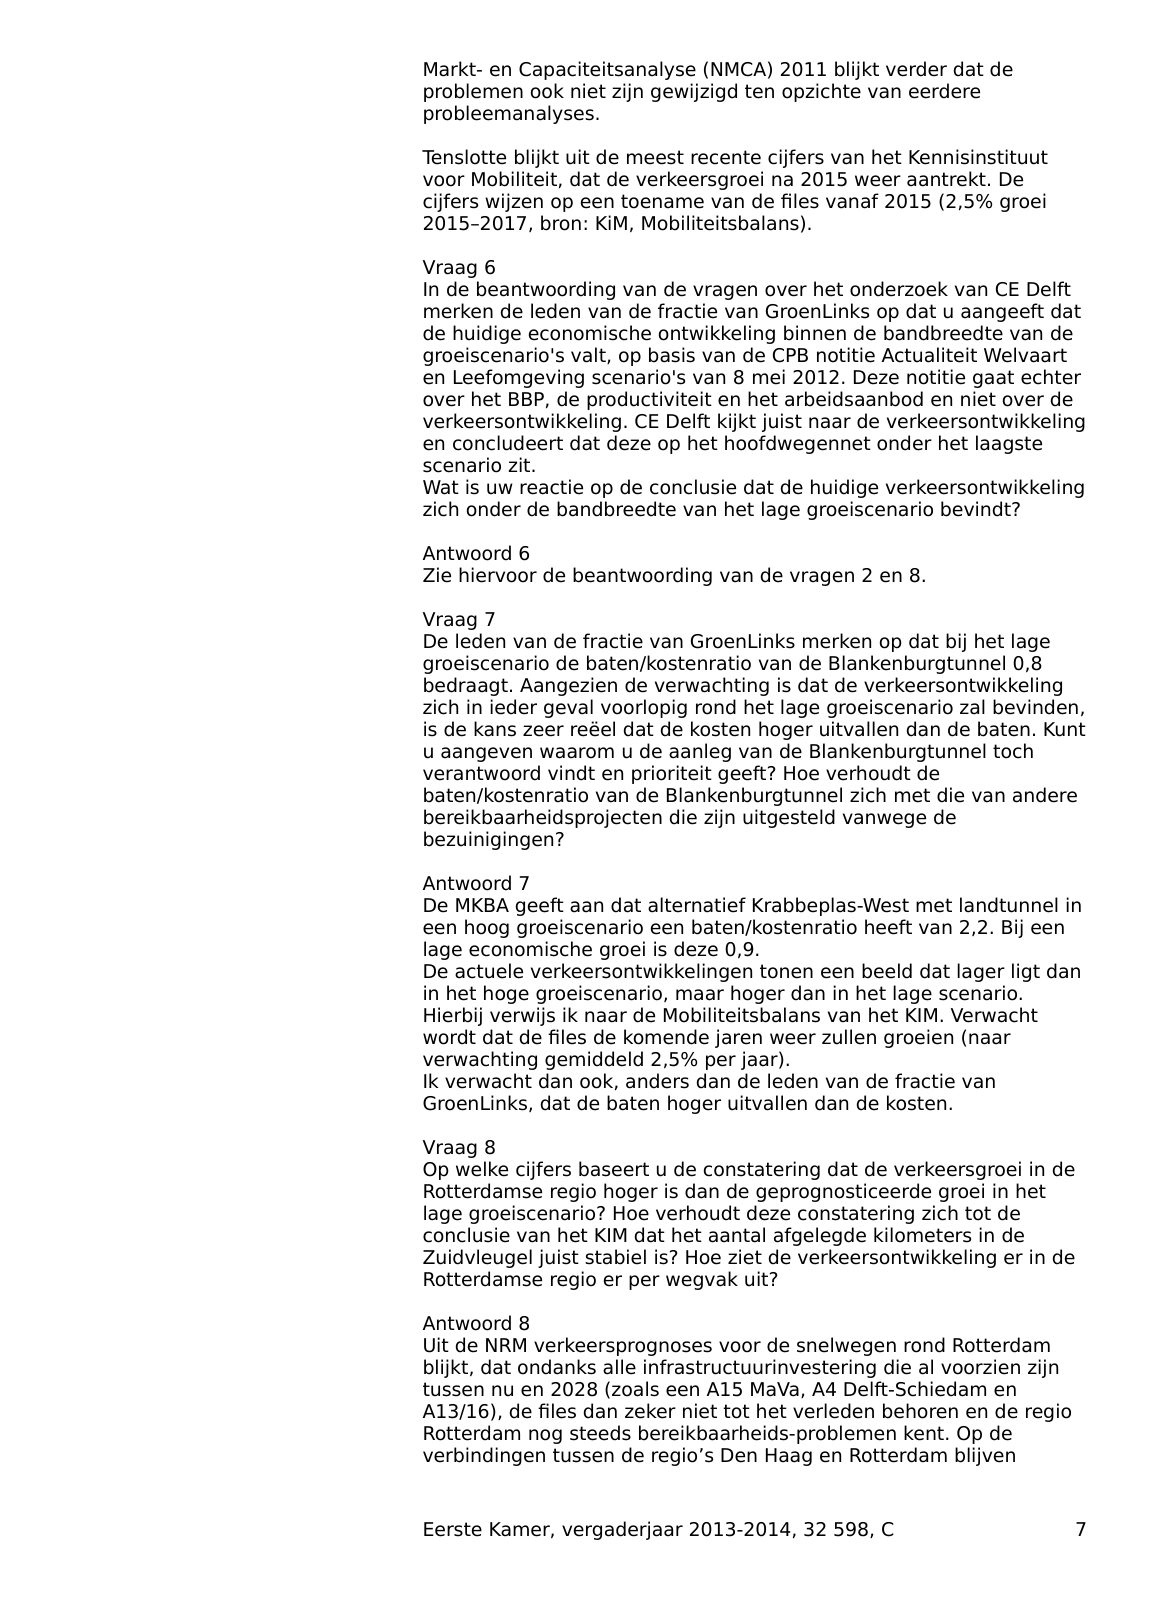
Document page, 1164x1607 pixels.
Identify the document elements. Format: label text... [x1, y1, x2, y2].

text Zie hiervoor de beantwoording van de vragen 2 en 8. [422, 565, 1087, 587]
text Vraag 8 [422, 1137, 1087, 1159]
text Op welke cijfers baseert u de constatering dat de verkeersgroei in de Rotterdamse regio hoger is dan de geprognosticeerde groei in het lage groeiscenario? Hoe verhoudt deze constatering zich tot de conclusie van het KIM dat het aantal afgelegde kilometers in de Zuidvleugel juist stabiel is? Hoe ziet de verkeersontwikkeling er in de Rotterdamse regio er per wegvak uit? [422, 1159, 1087, 1291]
text Markt- en Capaciteitsanalyse (NMCA) 2011 blijkt verder dat de problemen ook niet zijn gewijzigd ten opzichte van eerdere probleemanalyses. [422, 59, 1087, 125]
text Antwoord 6 [422, 543, 1087, 565]
text Uit de NRM verkeersprognoses voor de snelwegen rond Rotterdam blijkt, dat ondanks alle infrastructuurinvestering die al voorzien zijn tussen nu en 2028 (zoals een A15 MaVa, A4 Delft-Schiedam en A13/16), de files dan zeker niet tot het verleden behoren en de regio Rotterdam nog steeds bereikbaarheids-problemen kent. Op de verbindingen tussen de regio’s Den Haag en Rotterdam blijven [422, 1335, 1087, 1467]
text Vraag 6 [422, 257, 1087, 279]
text Antwoord 7 [422, 873, 1087, 895]
text In de beantwoording van de vragen over het onderzoek van CE Delft merken de leden van de fractie van GroenLinks op dat u aangeeft dat de huidige economische ontwikkeling binnen de bandbreedte van de groeiscenario's valt, op basis van de CPB notitie Actualiteit Welvaart en Leefomgeving scenario's van 8 mei 2012. Deze notitie gaat echter over het BBP, de productiviteit en het arbeidsaanbod en niet over de verkeersontwikkeling. CE Delft kijkt juist naar de verkeersontwikkeling en concludeert dat deze op het hoofdwegennet onder het laagste scenario zit. [422, 279, 1087, 477]
text De leden van de fractie van GroenLinks merken op dat bij het lage groeiscenario de baten/kostenratio van de Blankenburgtunnel 0,8 bedraagt. Aangezien de verwachting is dat de verkeersontwikkeling zich in ieder geval voorlopig rond het lage groeiscenario zal bevinden, is de kans zeer reëel dat de kosten hoger uitvallen dan de baten. Kunt u aangeven waarom u de aanleg van de Blankenburgtunnel toch verantwoord vindt en prioriteit geeft? Hoe verhoudt de baten/kostenratio van de Blankenburgtunnel zich met die van andere bereikbaarheidsprojecten die zijn uitgesteld vanwege de bezuinigingen? [422, 631, 1087, 851]
text Ik verwacht dan ook, anders dan de leden van de fractie van GroenLinks, dat de baten hoger uitvallen dan de kosten. [422, 1071, 1087, 1115]
text Antwoord 8 [422, 1313, 1087, 1335]
text Wat is uw reactie op de conclusie dat de huidige verkeersontwikkeling zich onder de bandbreedte van het lage groeiscenario bevindt? [422, 477, 1087, 521]
text De MKBA geeft aan dat alternatief Krabbeplas-West met landtunnel in een hoog groeiscenario een baten/kostenratio heeft van 2,2. Bij een lage economische groei is deze 0,9. [422, 895, 1087, 961]
text Vraag 7 [422, 609, 1087, 631]
text De actuele verkeersontwikkelingen tonen een beeld dat lager ligt dan in het hoge groeiscenario, maar hoger dan in het lage scenario. Hierbij verwijs ik naar de Mobiliteitsbalans van het KIM. Verwacht wordt dat de files de komende jaren weer zullen groeien (naar verwachting gemiddeld 2,5% per jaar). [422, 961, 1087, 1071]
text Tenslotte blijkt uit de meest recente cijfers van het Kennisinstituut voor Mobiliteit, dat de verkeersgroei na 2015 weer aantrekt. De cijfers wijzen op een toename van de files vanaf 2015 (2,5% groei 2015–2017, bron: KiM, Mobiliteitsbalans). [422, 147, 1087, 235]
